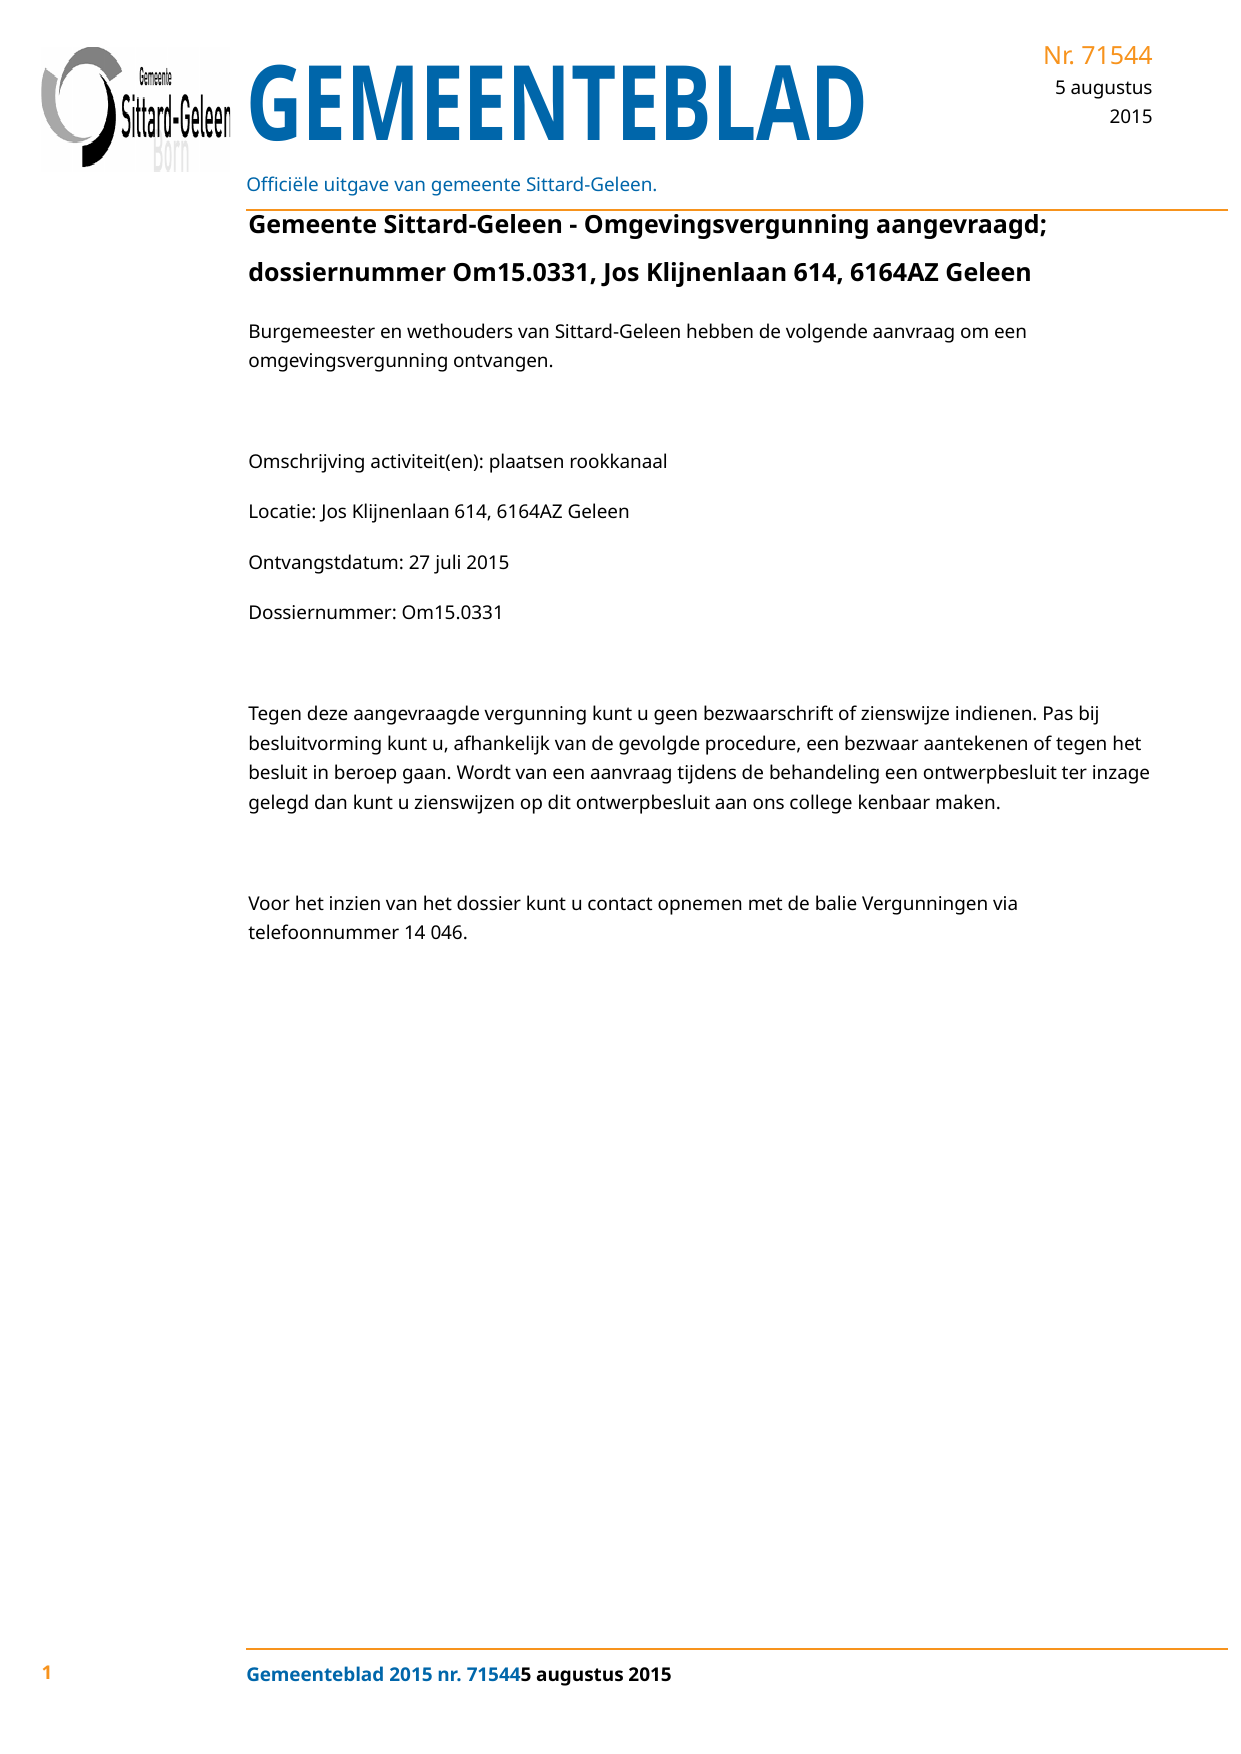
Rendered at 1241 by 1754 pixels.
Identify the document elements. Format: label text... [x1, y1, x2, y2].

text Dossiernummer: Om15.0331 [248, 599, 1152, 625]
text Locatie: Jos Klijnenlaan 614, 6164AZ Geleen [248, 499, 1152, 524]
text Voor het inzien van het dossier kunt u contact opnemen met de balie Vergunningen via telefoonnummer 14 046. [248, 890, 1152, 945]
text Omschrijving activiteit(en): plaatsen rookkanaal [248, 448, 1152, 474]
text Ontvangstdatum: 27 juli 2015 [248, 549, 1152, 575]
text Tegen deze aangevraagde vergunning kunt u geen bezwaarschrift of zienswijze indienen. Pas bij besluitvorming kunt u, afhankelijk van de gevolgde procedure, een bezwaar aantekenen of tegen het besluit in beroep gaan. Wordt van een aanvraag tijdens de behandeling een ontwerpbesluit ter inzage gelegd dan kunt u zienswijzen op dit ontwerpbesluit aan ons college kenbaar maken. [248, 700, 1152, 815]
picture [41, 47, 231, 172]
text Burgemeester en wethouders van Sittard-Geleen hebben de volgende aanvraag om een omgevingsvergunning ontvangen. [248, 318, 1152, 373]
text Gemeente Sittard-Geleen - Omgevingsvergunning aangevraagd; dossiernummer Om15.0331, Jos Klijnenlaan 614, 6164AZ Geleen [248, 211, 1152, 288]
